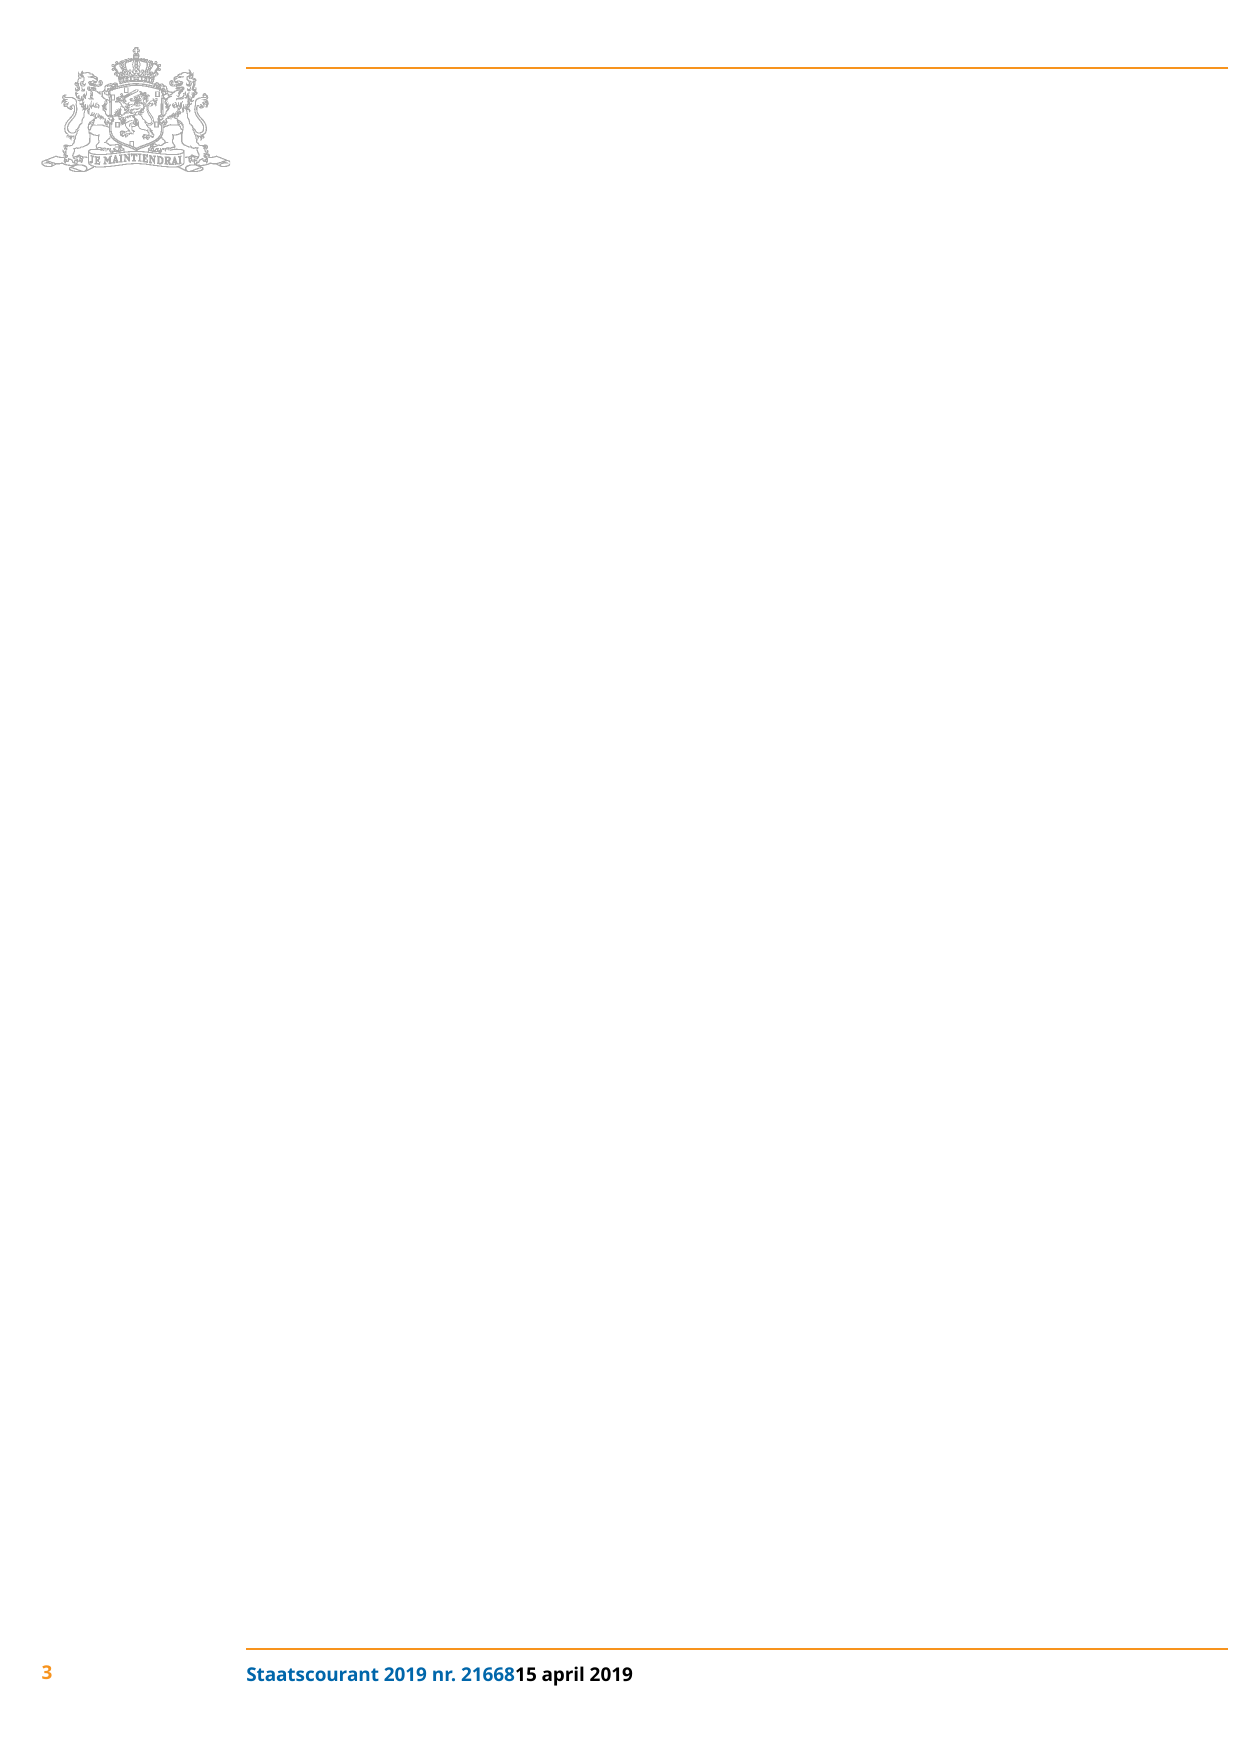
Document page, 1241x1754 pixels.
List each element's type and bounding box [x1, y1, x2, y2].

picture [41, 47, 231, 172]
